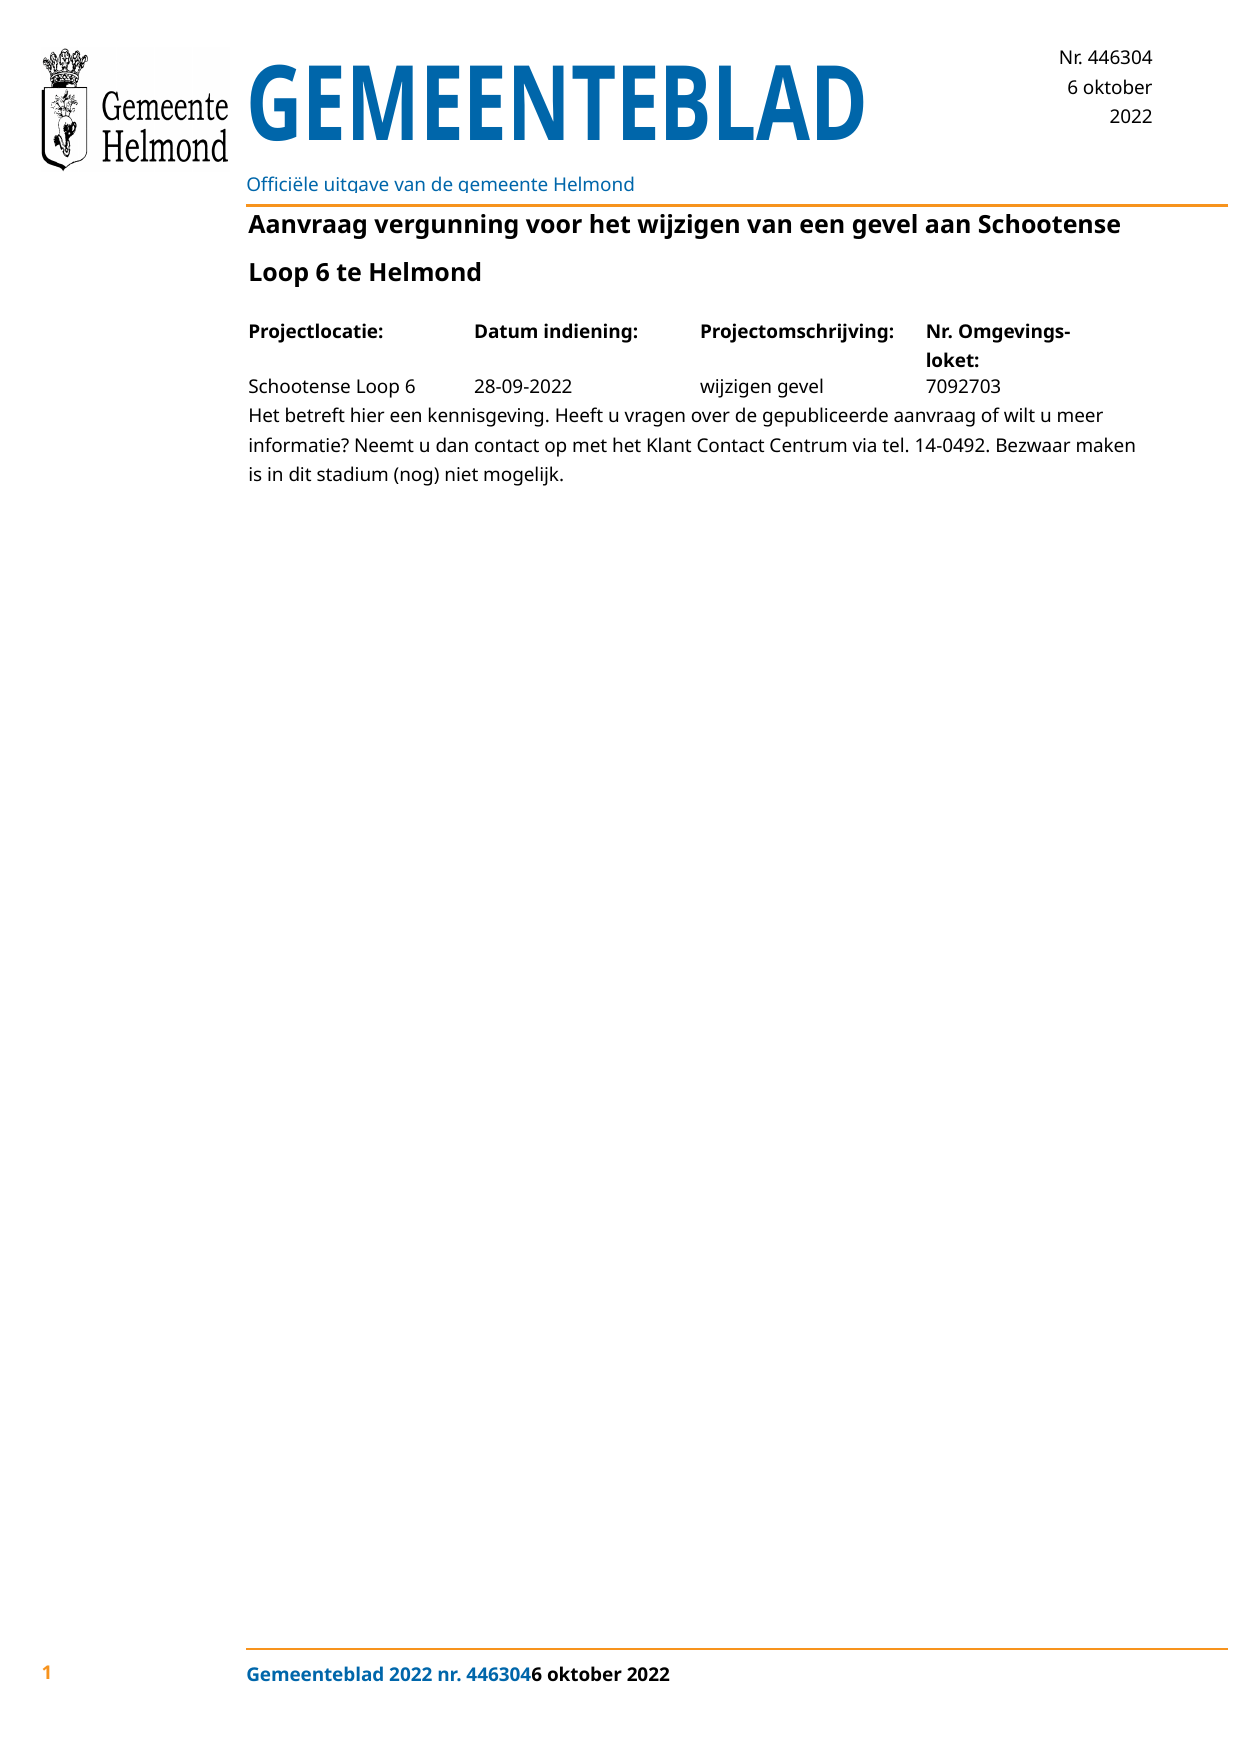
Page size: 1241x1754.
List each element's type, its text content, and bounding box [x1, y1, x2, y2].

table_cell Schootense Loop 6 [248, 373, 474, 399]
table_cell wijzigen gevel [700, 373, 926, 399]
text Het betreft hier een kennisgeving. Heeft u vragen over de gepubliceerde aanvraag of wilt u meer informatie? Neemt u dan contact op met het Klant Contact Centrum via tel. 14-0492. Bezwaar maken is in dit stadium (nog) niet mogelijk. [248, 402, 1152, 487]
table_cell 7092703 [926, 373, 1152, 399]
table_header Projectlocatie: [248, 318, 474, 373]
table_header Nr. Omgevings- loket: [926, 318, 1152, 373]
table_cell 28-09-2022 [474, 373, 700, 399]
table_header Projectomschrijving: [700, 318, 926, 373]
table_header Datum indiening: [474, 318, 700, 373]
picture [41, 47, 231, 172]
text Aanvraag vergunning voor het wijzigen van een gevel aan Schootense Loop 6 te Helmond [248, 207, 1152, 288]
